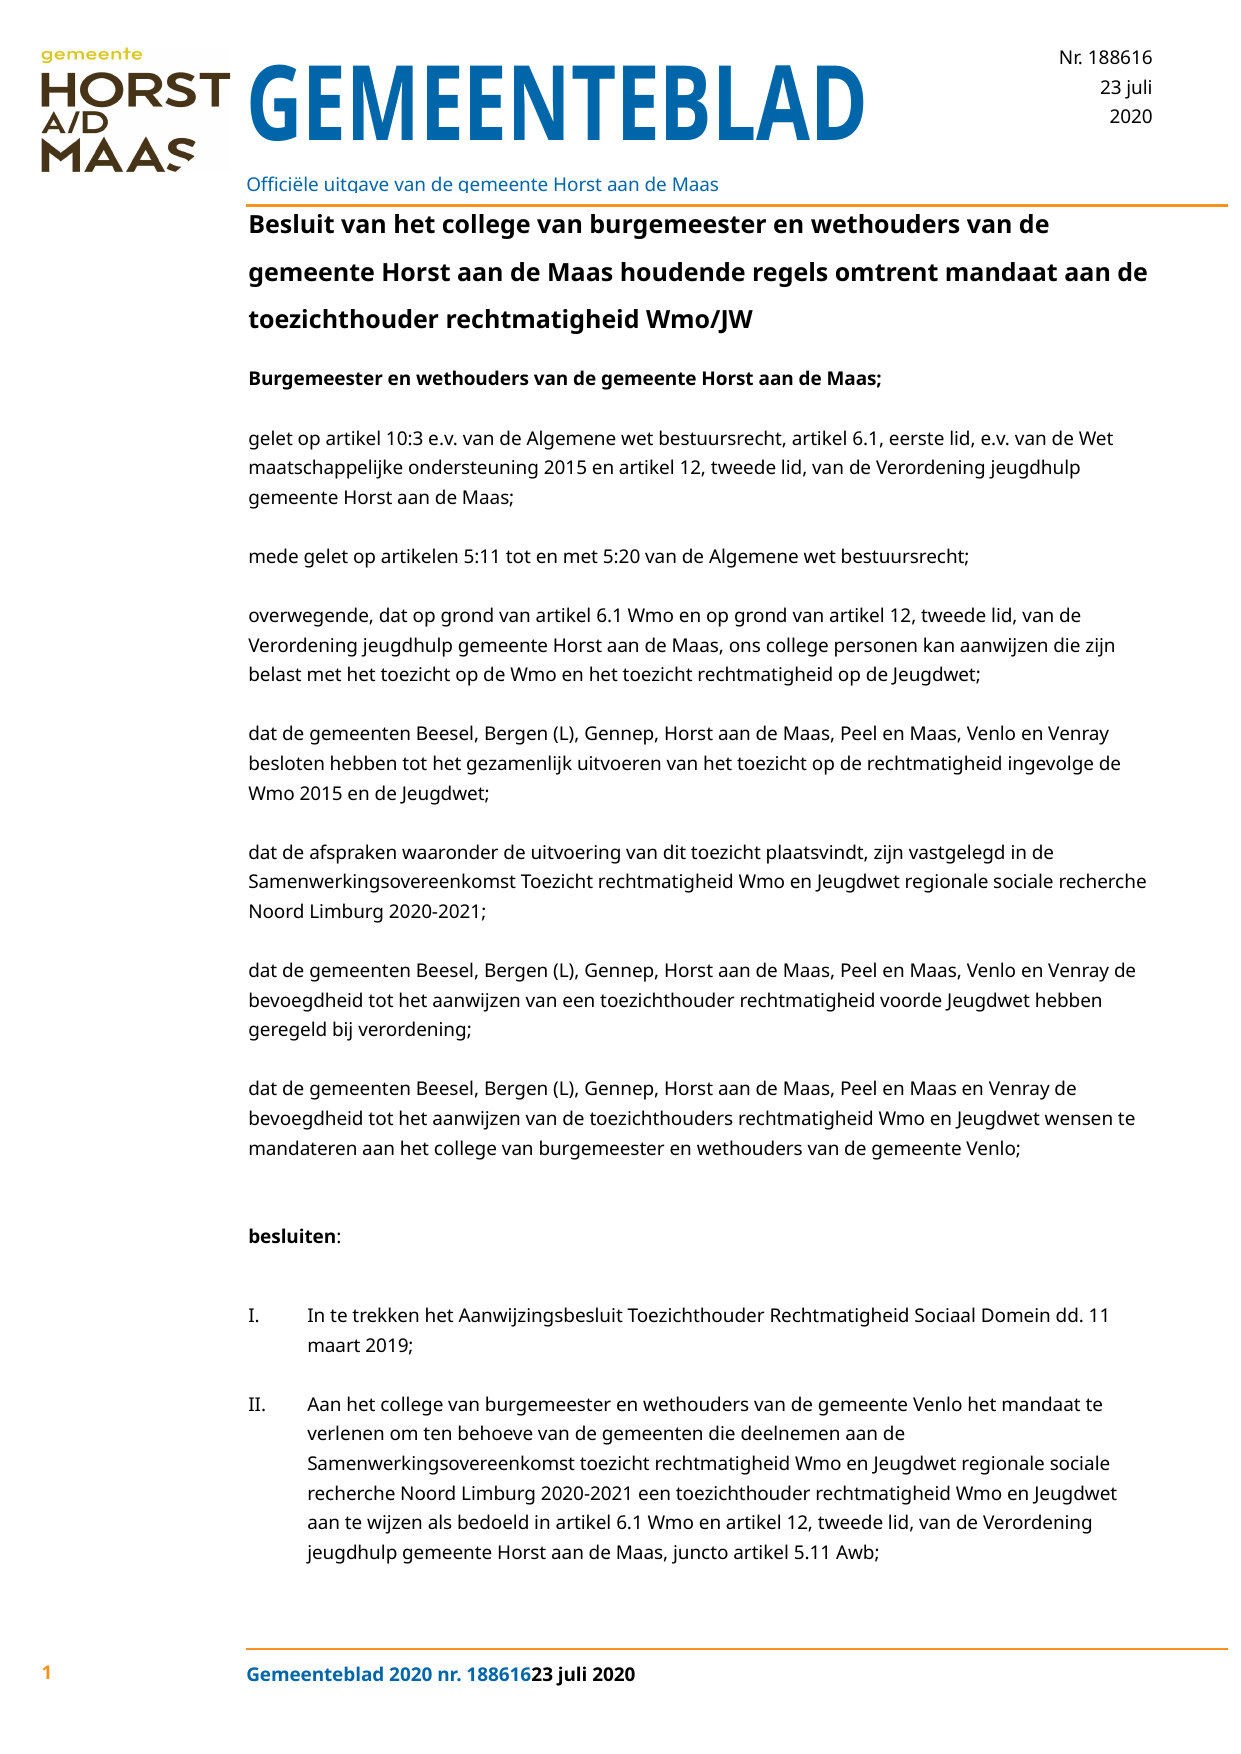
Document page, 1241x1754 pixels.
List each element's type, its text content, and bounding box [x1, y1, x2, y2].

text dat de gemeenten Beesel, Bergen (L), Gennep, Horst aan de Maas, Peel en Maas, Venlo en Venray besloten hebben tot het gezamenlijk uitvoeren van het toezicht op de rechtmatigheid ingevolge de Wmo 2015 en de Jeugdwet; [248, 721, 1152, 805]
list In te trekken het Aanwijzingsbesluit Toezichthouder Rechtmatigheid Sociaal Domein dd. 11 maart 2019; [248, 1302, 1152, 1358]
text besluiten: [248, 1223, 1152, 1249]
text Burgemeester en wethouders van de gemeente Horst aan de Maas; [248, 366, 1152, 391]
text gelet op artikel 10:3 e.v. van de Algemene wet bestuursrecht, artikel 6.1, eerste lid, e.v. van de Wet maatschappelijke ondersteuning 2015 en artikel 12, tweede lid, van de Verordening jeugdhulp gemeente Horst aan de Maas; [248, 425, 1152, 509]
text dat de gemeenten Beesel, Bergen (L), Gennep, Horst aan de Maas, Peel en Maas en Venray de bevoegdheid tot het aanwijzen van de toezichthouders rechtmatigheid Wmo en Jeugdwet wensen te mandateren aan het college van burgemeester en wethouders van de gemeente Venlo; [248, 1076, 1152, 1160]
text dat de gemeenten Beesel, Bergen (L), Gennep, Horst aan de Maas, Peel en Maas, Venlo en Venray de bevoegdheid tot het aanwijzen van een toezichthouder rechtmatigheid voorde Jeugdwet hebben geregeld bij verordening; [248, 957, 1152, 1042]
text dat de afspraken waaronder de uitvoering van dit toezicht plaatsvindt, zijn vastgelegd in de Samenwerkingsovereenkomst Toezicht rechtmatigheid Wmo en Jeugdwet regionale sociale recherche Noord Limburg 2020-2021; [248, 839, 1152, 924]
list Aan het college van burgemeester en wethouders van de gemeente Venlo het mandaat te verlenen om ten behoeve van de gemeenten die deelnemen aan de Samenwerkingsovereenkomst toezicht rechtmatigheid Wmo en Jeugdwet regionale sociale recherche Noord Limburg 2020-2021 een toezichthouder rechtmatigheid Wmo en Jeugdwet aan te wijzen als bedoeld in artikel 6.1 Wmo en artikel 12, tweede lid, van de Verordening jeugdhulp gemeente Horst aan de Maas, juncto artikel 5.11 Awb; [248, 1391, 1152, 1565]
text mede gelet op artikelen 5:11 tot en met 5:20 van de Algemene wet bestuursrecht; [248, 543, 1152, 569]
text overwegende, dat op grond van artikel 6.1 Wmo en op grond van artikel 12, tweede lid, van de Verordening jeugdhulp gemeente Horst aan de Maas, ons college personen kan aanwijzen die zijn belast met het toezicht op de Wmo en het toezicht rechtmatigheid op de Jeugdwet; [248, 602, 1152, 687]
picture [41, 47, 231, 172]
text Besluit van het college van burgemeester en wethouders van de gemeente Horst aan de Maas houdende regels omtrent mandaat aan de toezichthouder rechtmatigheid Wmo/JW [248, 207, 1152, 336]
